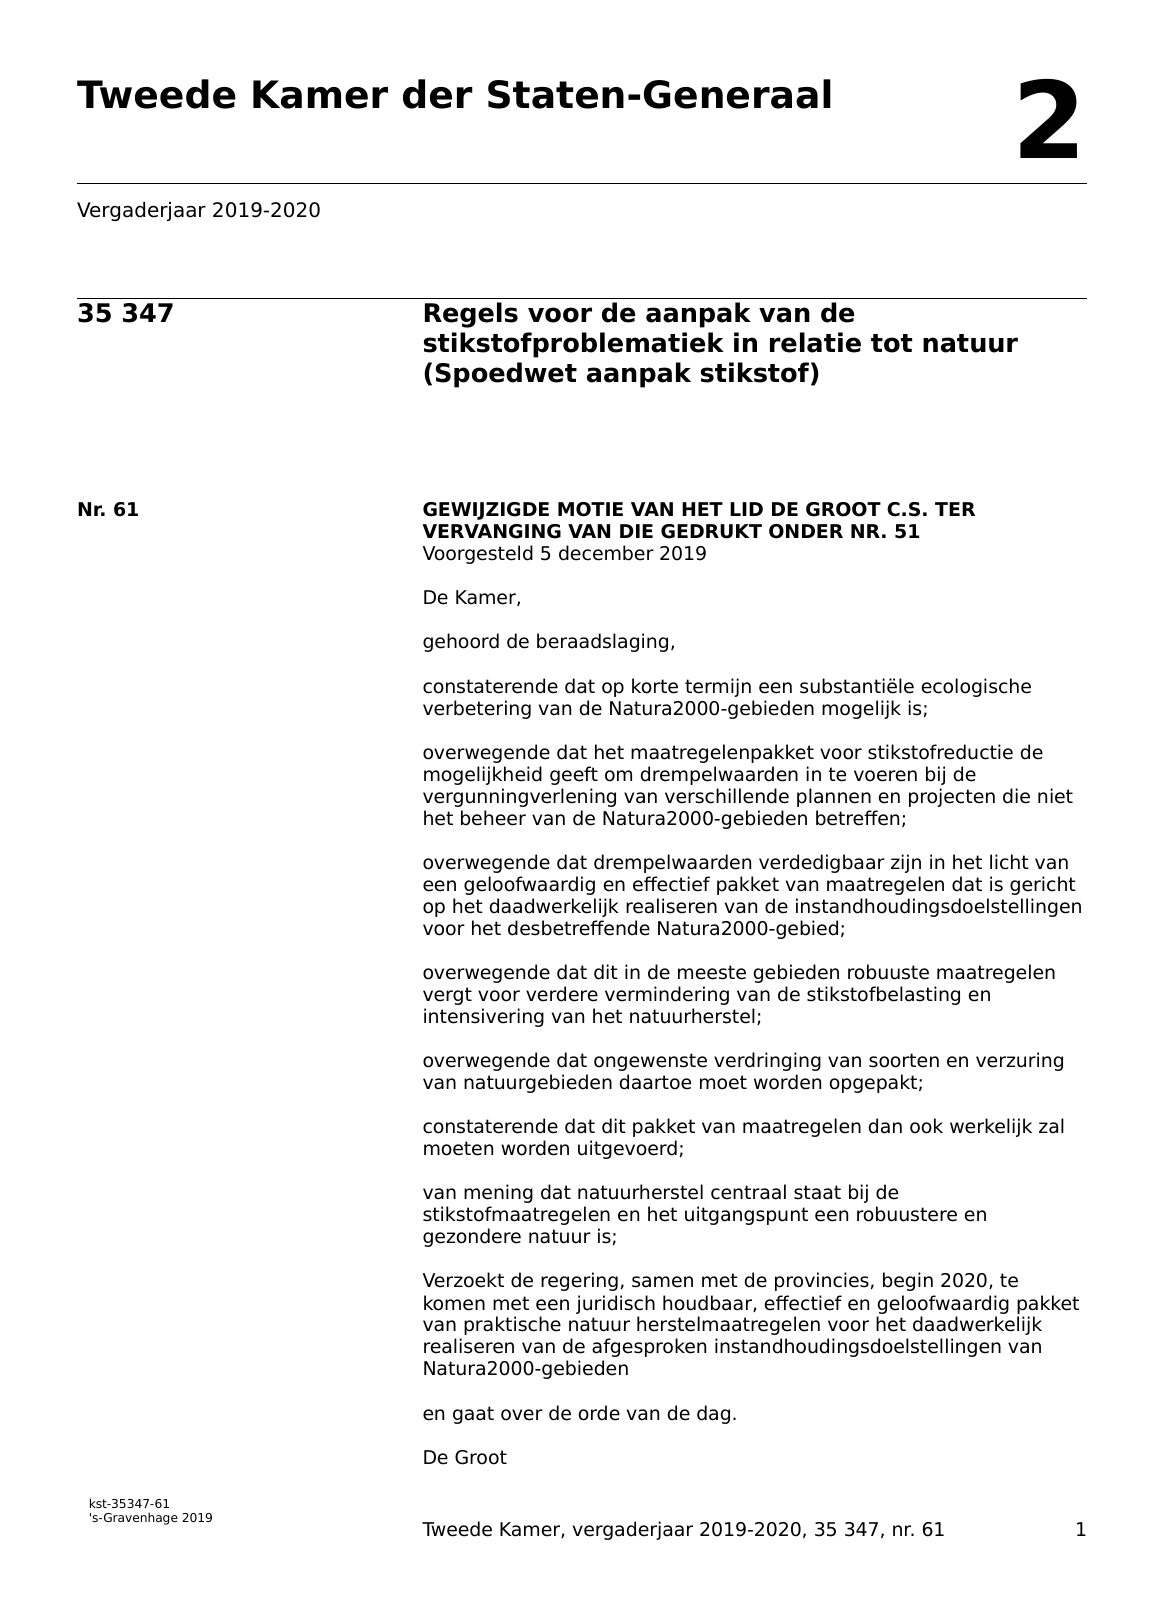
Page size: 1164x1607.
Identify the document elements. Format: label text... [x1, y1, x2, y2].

text 's-Gravenhage 2019 [88, 1511, 323, 1525]
text Voorgesteld 5 december 2019 [422, 543, 1087, 565]
subtitle 35 347 Regels voor de aanpak van de stikstofproblematiek in relatie tot natuur (Spoedwet aanpak stikstof) [77, 299, 1087, 388]
text overwegende dat drempelwaarden verdedigbaar zijn in het licht van een geloofwaardig en effectief pakket van maatregelen dat is gericht op het daadwerkelijk realiseren van de instandhoudingsdoelstellingen voor het desbetreffende Natura2000-gebied; [422, 852, 1087, 940]
table_cell Vergaderjaar 2019-2020 [77, 184, 1087, 298]
table_header Tweede Kamer der Staten-Generaal [77, 59, 886, 183]
table_header 2 [886, 59, 1087, 183]
text constaterende dat op korte termijn een substantiële ecologische verbetering van de Natura2000-gebieden mogelijk is; [422, 676, 1087, 719]
text constaterende dat dit pakket van maatregelen dan ook werkelijk zal moeten worden uitgevoerd; [422, 1116, 1087, 1160]
text en gaat over de orde van de dag. [422, 1402, 1087, 1424]
text overwegende dat dit in de meeste gebieden robuuste maatregelen vergt voor verdere vermindering van de stikstofbelasting en intensivering van het natuurherstel; [422, 962, 1087, 1028]
text De Kamer, [422, 587, 1087, 609]
text De Groot [422, 1447, 1087, 1469]
text gehoord de beraadslaging, [422, 631, 1087, 653]
text van mening dat natuurherstel centraal staat bij de stikstofmaatregelen en het uitgangspunt een robuustere en gezondere natuur is; [422, 1182, 1087, 1248]
text Verzoekt de regering, samen met de provincies, begin 2020, te komen met een juridisch houdbaar, effectief en geloofwaardig pakket van praktische natuur herstelmaatregelen voor het daadwerkelijk realiseren van de afgesproken instandhoudingsdoelstellingen van Natura2000-gebieden [422, 1270, 1087, 1380]
text kst-35347-61 [88, 1497, 323, 1511]
subtitle Nr. 61 GEWIJZIGDE MOTIE VAN HET LID DE GROOT C.S. TER VERVANGING VAN DIE GEDRUKT ONDER NR. 51 [77, 499, 1087, 543]
text overwegende dat ongewenste verdringing van soorten en verzuring van natuurgebieden daartoe moet worden opgepakt; [422, 1050, 1087, 1094]
text overwegende dat het maatregelenpakket voor stikstofreductie de mogelijkheid geeft om drempelwaarden in te voeren bij de vergunningverlening van verschillende plannen en projecten die niet het beheer van de Natura2000-gebieden betreffen; [422, 742, 1087, 829]
